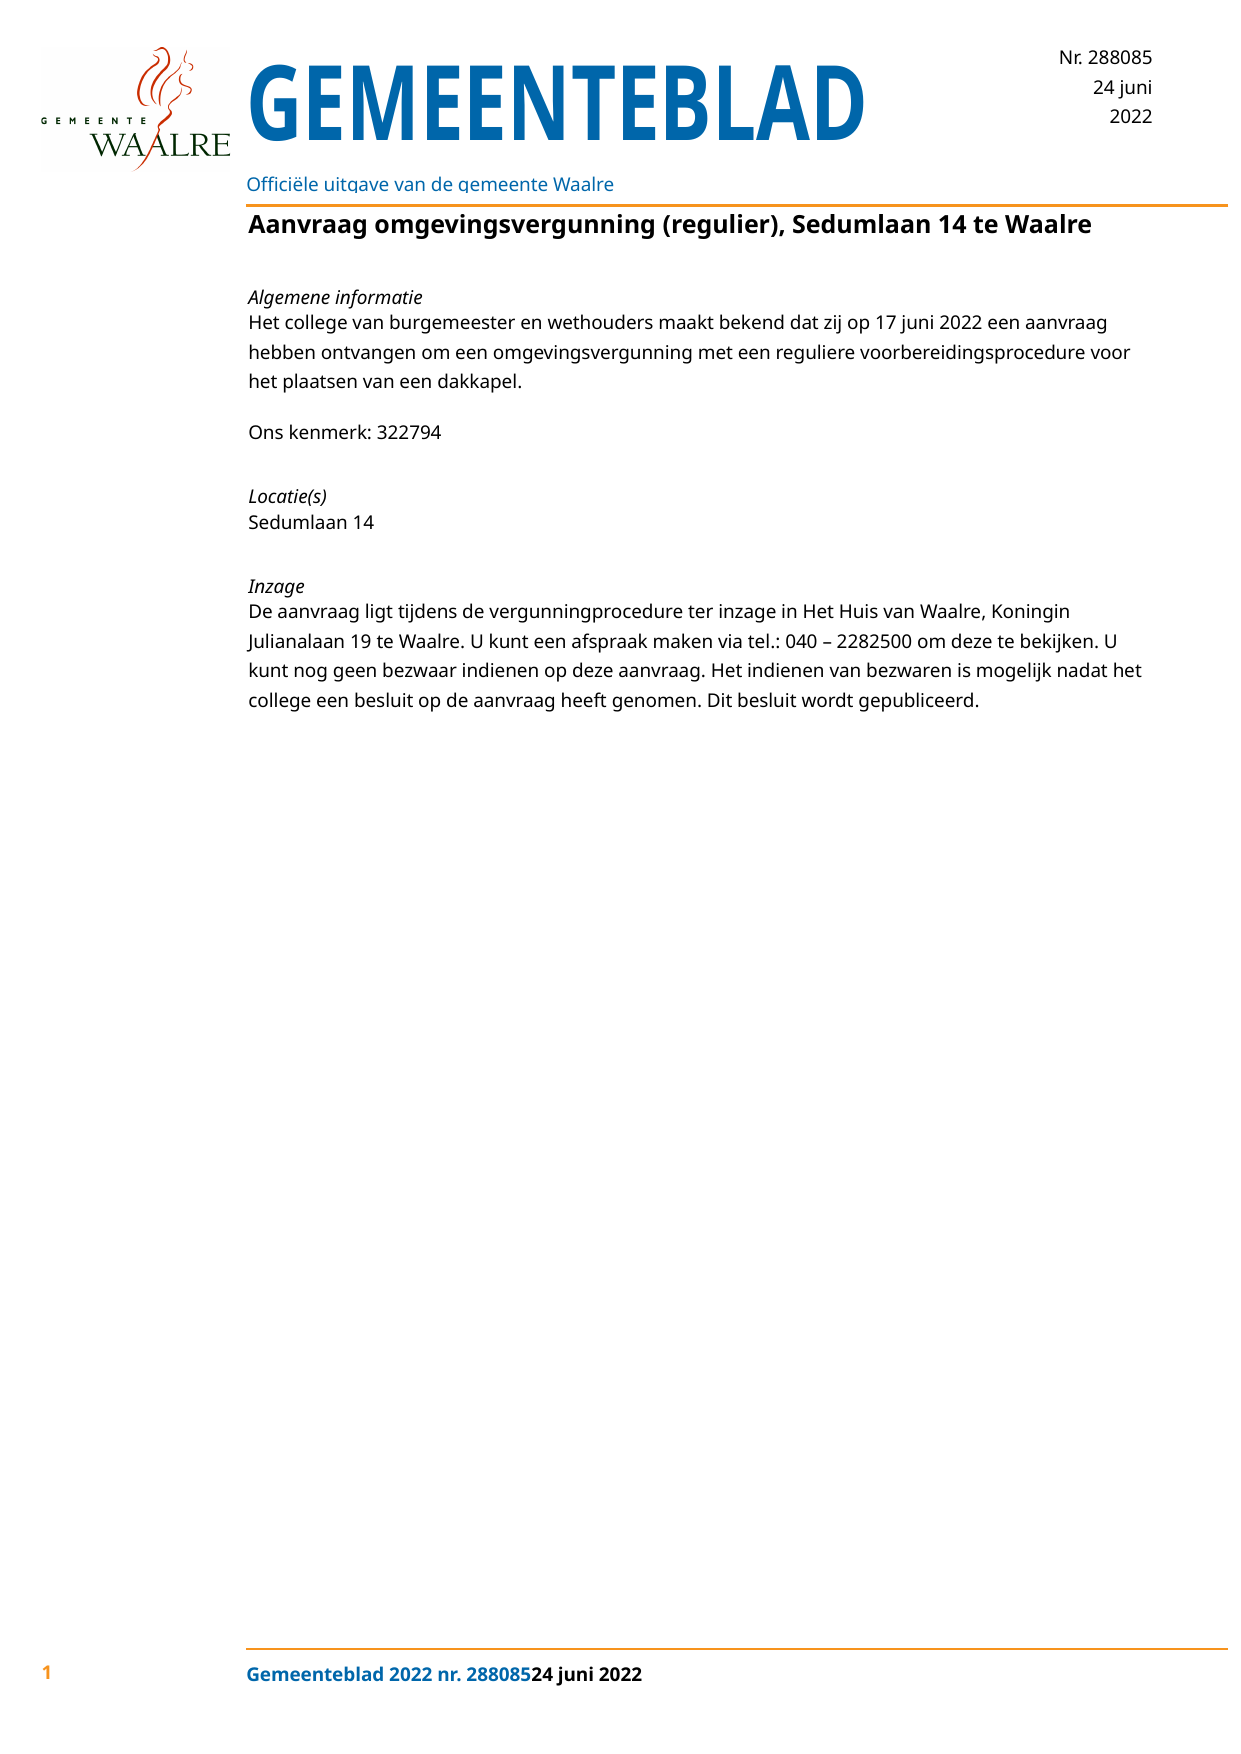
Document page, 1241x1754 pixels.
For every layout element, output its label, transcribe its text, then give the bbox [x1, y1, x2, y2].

text Algemene informatie [248, 284, 1152, 309]
text Aanvraag omgevingsvergunning (regulier), Sedumlaan 14 te Waalre [248, 207, 1152, 241]
text Ons kenmerk: 322794 [248, 419, 1152, 445]
text Locatie(s) [248, 483, 1152, 509]
text Sedumlaan 14 [248, 509, 1152, 534]
text Het college van burgemeester en wethouders maakt bekend dat zij op 17 juni 2022 een aanvraag hebben ontvangen om een omgevingsvergunning met een reguliere voorbereidingsprocedure voor het plaatsen van een dakkapel. [248, 309, 1152, 394]
text Inzage [248, 573, 1152, 598]
text De aanvraag ligt tijdens de vergunningprocedure ter inzage in Het Huis van Waalre, Koningin Julianalaan 19 te Waalre. U kunt een afspraak maken via tel.: 040 – 2282500 om deze te bekijken. U kunt nog geen bezwaar indienen op deze aanvraag. Het indienen van bezwaren is mogelijk nadat het college een besluit op de aanvraag heeft genomen. Dit besluit wordt gepubliceerd. [248, 598, 1152, 713]
picture [41, 47, 231, 172]
